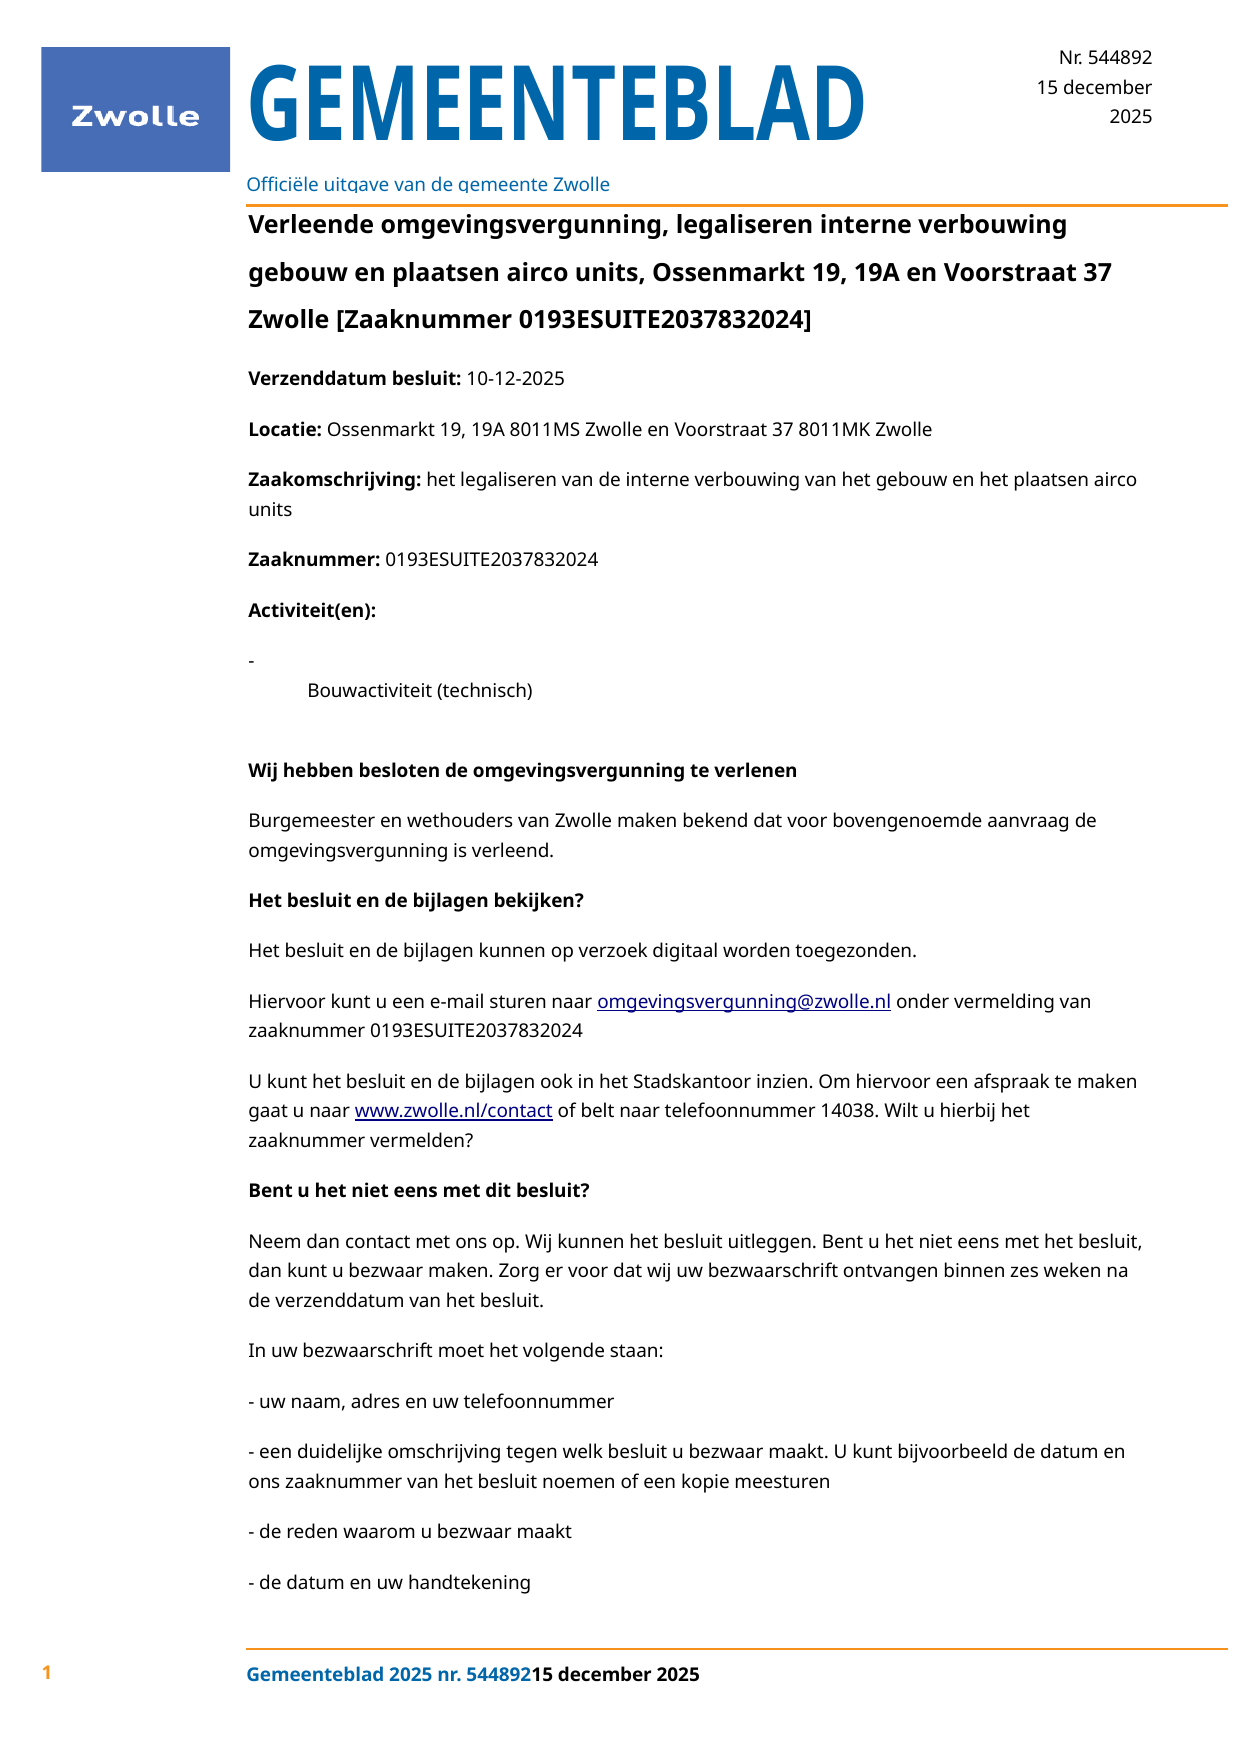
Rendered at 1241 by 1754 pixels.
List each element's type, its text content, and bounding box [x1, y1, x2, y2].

text Wij hebben besloten de omgevingsvergunning te verlenen [248, 757, 1152, 782]
text In uw bezwaarschrift moet het volgende staan: [248, 1338, 1152, 1363]
text U kunt het besluit en de bijlagen ook in het Stadskantoor inzien. Om hiervoor een afspraak te maken gaat u naar www.zwolle.nl/contact of belt naar telefoonnummer 14038. Wilt u hierbij het zaaknummer vermelden? [248, 1068, 1152, 1153]
text Burgemeester en wethouders van Zwolle maken bekend dat voor bovengenoemde aanvraag de omgevingsvergunning is verleend. [248, 807, 1152, 862]
text Verzenddatum besluit: 10-12-2025 [248, 366, 1152, 391]
text Zaaknummer: 0193ESUITE2037832024 [248, 546, 1152, 572]
text - de datum en uw handtekening [248, 1569, 1152, 1594]
text - een duidelijke omschrijving tegen welk besluit u bezwaar maakt. U kunt bijvoorbeeld de datum en ons zaaknummer van het besluit noemen of een kopie meesturen [248, 1438, 1152, 1494]
text Neem dan contact met ons op. Wij kunnen het besluit uitleggen. Bent u het niet eens met het besluit, dan kunt u bezwaar maken. Zorg er voor dat wij uw bezwaarschrift ontvangen binnen zes weken na de verzenddatum van het besluit. [248, 1228, 1152, 1313]
text - de reden waarom u bezwaar maakt [248, 1518, 1152, 1544]
text Bent u het niet eens met dit besluit? [248, 1178, 1152, 1203]
text Hiervoor kunt u een e-mail sturen naar omgevingsvergunning@zwolle.nl onder vermelding van zaaknummer 0193ESUITE2037832024 [248, 988, 1152, 1043]
text Verleende omgevingsvergunning, legaliseren interne verbouwing gebouw en plaatsen airco units, Ossenmarkt 19, 19A en Voorstraat 37 Zwolle [Zaaknummer 0193ESUITE2037832024] [248, 207, 1152, 336]
picture [41, 47, 231, 172]
text Activiteit(en): [248, 597, 1152, 622]
list Bouwactiviteit (technisch) [248, 677, 1152, 702]
text - uw naam, adres en uw telefoonnummer [248, 1388, 1152, 1414]
text Zaakomschrijving: het legaliseren van de interne verbouwing van het gebouw en het plaatsen airco units [248, 466, 1152, 522]
text Locatie: Ossenmarkt 19, 19A 8011MS Zwolle en Voorstraat 37 8011MK Zwolle [248, 416, 1152, 442]
text Het besluit en de bijlagen kunnen op verzoek digitaal worden toegezonden. [248, 938, 1152, 963]
text Het besluit en de bijlagen bekijken? [248, 887, 1152, 913]
